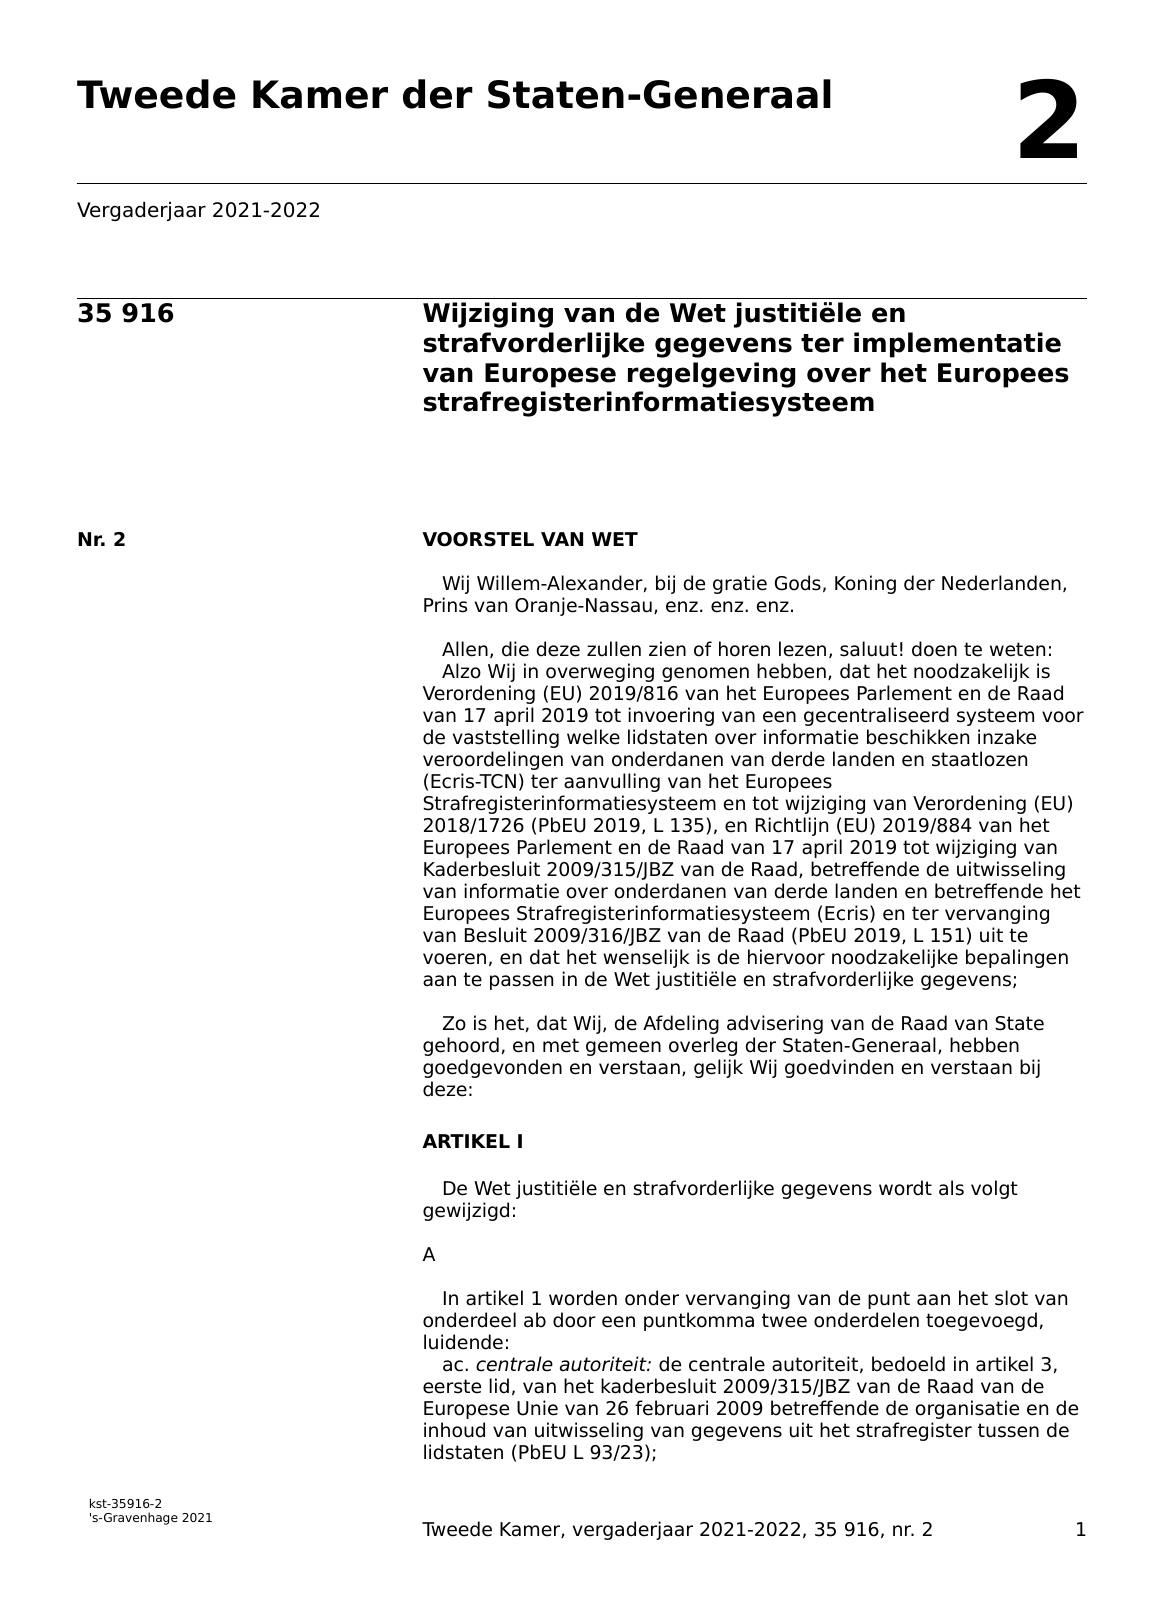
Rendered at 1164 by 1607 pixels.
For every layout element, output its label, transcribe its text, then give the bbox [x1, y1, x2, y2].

table_header Tweede Kamer der Staten-Generaal [77, 59, 886, 183]
subtitle 35 916 Wijziging van de Wet justitiële en strafvorderlijke gegevens ter implementatie van Europese regelgeving over het Europees strafregisterinformatiesysteem [77, 299, 1087, 418]
text In artikel 1 worden onder vervanging van de punt aan het slot van onderdeel ab door een puntkomma twee onderdelen toegevoegd, luidende: [422, 1288, 1087, 1354]
text Zo is het, dat Wij, de Afdeling advisering van de Raad van State gehoord, en met gemeen overleg der Staten-Generaal, hebben goedgevonden en verstaan, gelijk Wij goedvinden en verstaan bij deze: [422, 1013, 1087, 1101]
table_cell Vergaderjaar 2021-2022 [77, 184, 1087, 298]
text Wij Willem-Alexander, bij de gratie Gods, Koning der Nederlanden, Prins van Oranje-Nassau, enz. enz. enz. [422, 573, 1087, 617]
text Alzo Wij in overweging genomen hebben, dat het noodzakelijk is Verordening (EU) 2019/816 van het Europees Parlement en de Raad van 17 april 2019 tot invoering van een gecentraliseerd systeem voor de vaststelling welke lidstaten over informatie beschikken inzake veroordelingen van onderdanen van derde landen en staatlozen (Ecris-TCN) ter aanvulling van het Europees Strafregisterinformatiesysteem en tot wijziging van Verordening (EU) 2018/1726 (PbEU 2019, L 135), en Richtlijn (EU) 2019/884 van het Europees Parlement en de Raad van 17 april 2019 tot wijziging van Kaderbesluit 2009/315/JBZ van de Raad, betreffende de uitwisseling van informatie over onderdanen van derde landen en betreffende het Europees Strafregisterinformatiesysteem (Ecris) en ter vervanging van Besluit 2009/316/JBZ van de Raad (PbEU 2019, L 151) uit te voeren, en dat het wenselijk is de hiervoor noodzakelijke bepalingen aan te passen in de Wet justitiële en strafvorderlijke gegevens; [422, 661, 1087, 991]
subtitle ARTIKEL I [422, 1131, 1087, 1153]
text Allen, die deze zullen zien of horen lezen, saluut! doen te weten: [422, 639, 1087, 661]
table_header 2 [886, 59, 1087, 183]
subtitle Nr. 2 VOORSTEL VAN WET [77, 529, 1087, 551]
text De Wet justitiële en strafvorderlijke gegevens wordt als volgt gewijzigd: [422, 1178, 1087, 1222]
text A [422, 1244, 1087, 1266]
text 's-Gravenhage 2021 [88, 1511, 323, 1525]
text ac. centrale autoriteit: de centrale autoriteit, bedoeld in artikel 3, eerste lid, van het kaderbesluit 2009/315/JBZ van de Raad van de Europese Unie van 26 februari 2009 betreffende de organisatie en de inhoud van uitwisseling van gegevens uit het strafregister tussen de lidstaten (PbEU L 93/23); [422, 1354, 1087, 1464]
text kst-35916-2 [88, 1497, 323, 1511]
